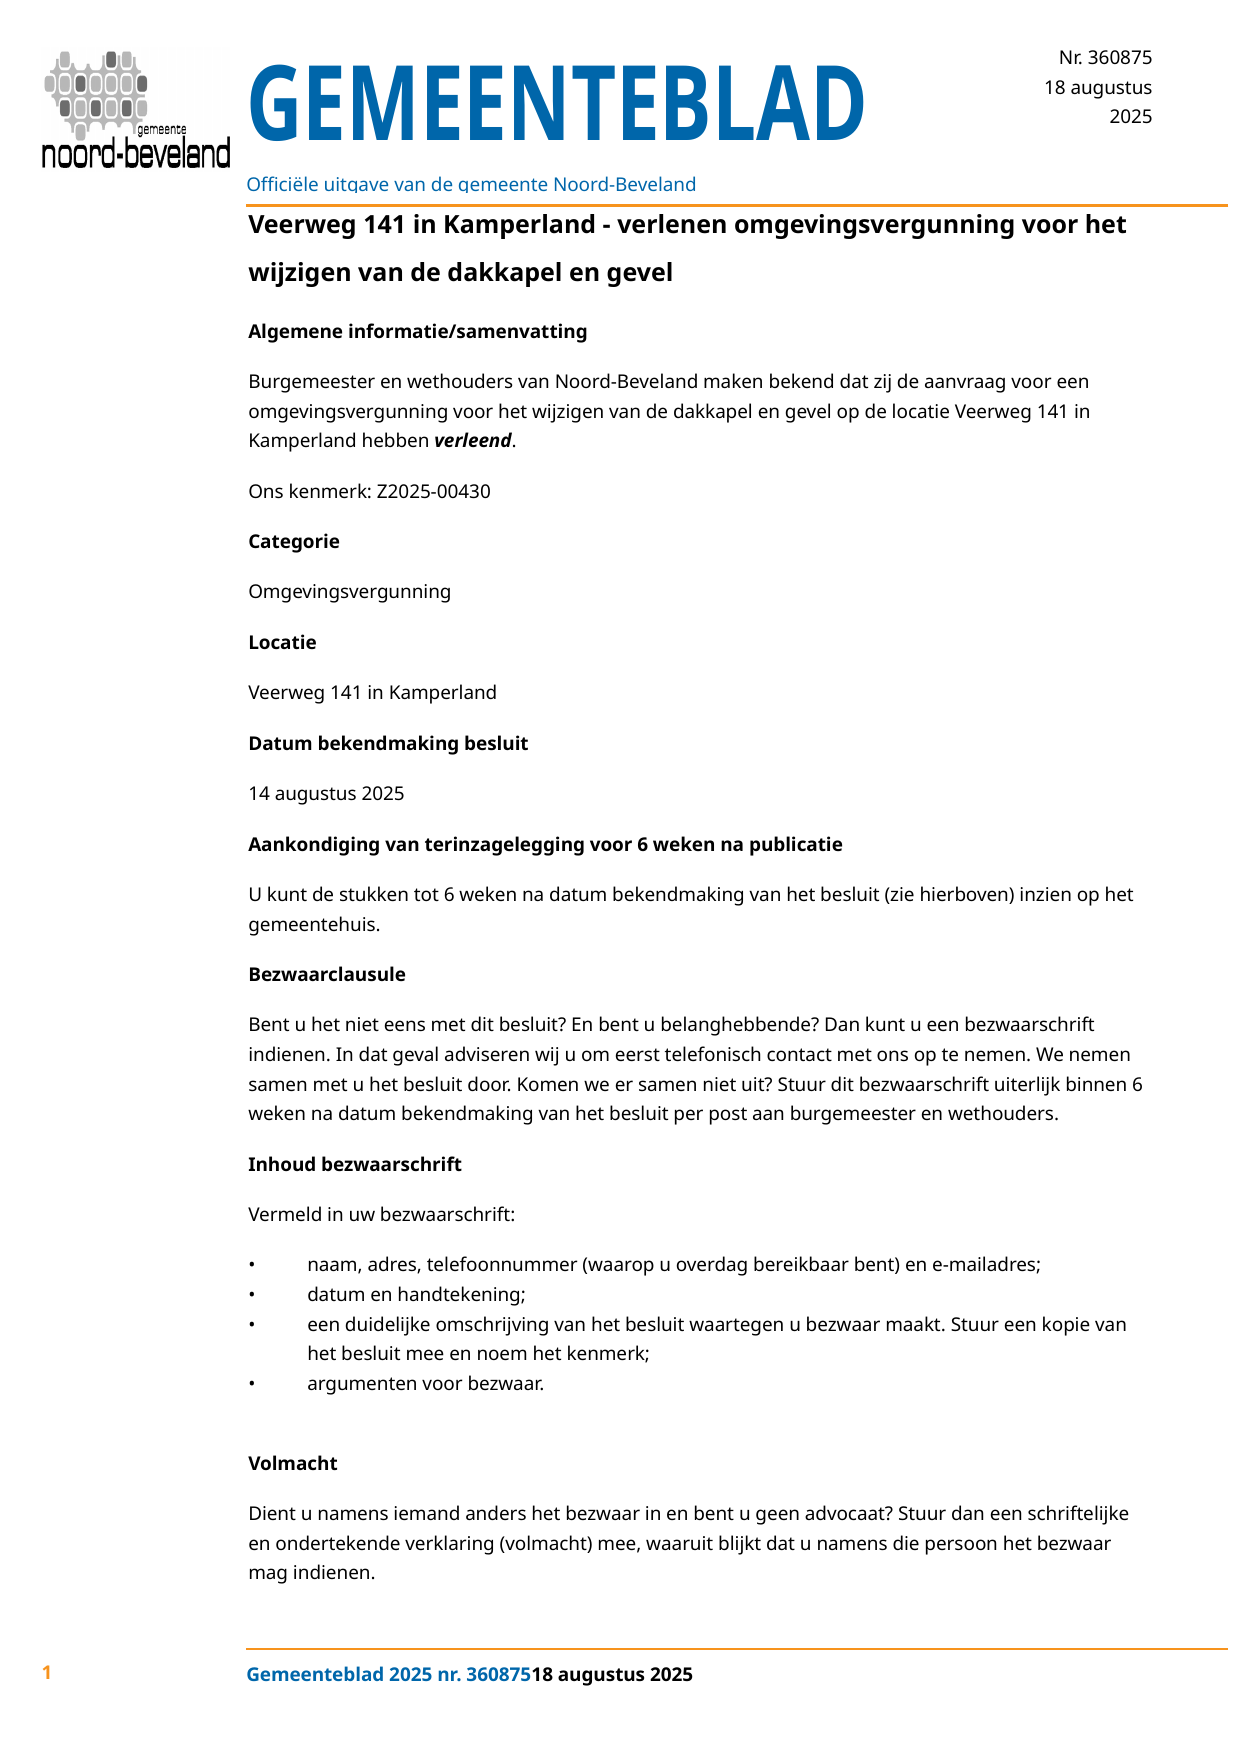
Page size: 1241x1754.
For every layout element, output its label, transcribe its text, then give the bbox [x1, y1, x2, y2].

text Algemene informatie/samenvatting [248, 318, 1152, 344]
text Dient u namens iemand anders het bezwaar in en bent u geen advocaat? Stuur dan een schriftelijke en ondertekende verklaring (volmacht) mee, waaruit blijkt dat u namens die persoon het bezwaar mag indienen. [248, 1500, 1152, 1585]
text Datum bekendmaking besluit [248, 730, 1152, 756]
text Categorie [248, 528, 1152, 554]
text Volmacht [248, 1450, 1152, 1476]
list datum en handtekening; [248, 1281, 1152, 1307]
list argumenten voor bezwaar. [248, 1370, 1152, 1396]
list een duidelijke omschrijving van het besluit waartegen u bezwaar maakt. Stuur een kopie van het besluit mee en noem het kenmerk; [248, 1311, 1152, 1366]
text Ons kenmerk: Z2025-00430 [248, 478, 1152, 504]
text Bezwaarclausule [248, 961, 1152, 987]
text Vermeld in uw bezwaarschrift: [248, 1201, 1152, 1227]
text Omgevingsvergunning [248, 579, 1152, 604]
text Veerweg 141 in Kamperland - verlenen omgevingsvergunning voor het wijzigen van de dakkapel en gevel [248, 207, 1152, 288]
text Bent u het niet eens met dit besluit? En bent u belanghebbende? Dan kunt u een bezwaarschrift indienen. In dat geval adviseren wij u om eerst telefonisch contact met ons op te nemen. We nemen samen met u het besluit door. Komen we er samen niet uit? Stuur dit bezwaarschrift uiterlijk binnen 6 weken na datum bekendmaking van het besluit per post aan burgemeester en wethouders. [248, 1012, 1152, 1126]
text U kunt de stukken tot 6 weken na datum bekendmaking van het besluit (zie hierboven) inzien op het gemeentehuis. [248, 881, 1152, 937]
text Locatie [248, 629, 1152, 655]
picture [41, 47, 231, 172]
text Veerweg 141 in Kamperland [248, 679, 1152, 705]
text Burgemeester en wethouders van Noord-Beveland maken bekend dat zij de aanvraag voor een omgevingsvergunning voor het wijzigen van de dakkapel en gevel op de locatie Veerweg 141 in Kamperland hebben verleend. [248, 368, 1152, 453]
text Aankondiging van terinzagelegging voor 6 weken na publicatie [248, 831, 1152, 857]
text 14 augustus 2025 [248, 780, 1152, 806]
text Inhoud bezwaarschrift [248, 1151, 1152, 1177]
list naam, adres, telefoonnummer (waarop u overdag bereikbaar bent) en e-mailadres; [248, 1252, 1152, 1277]
